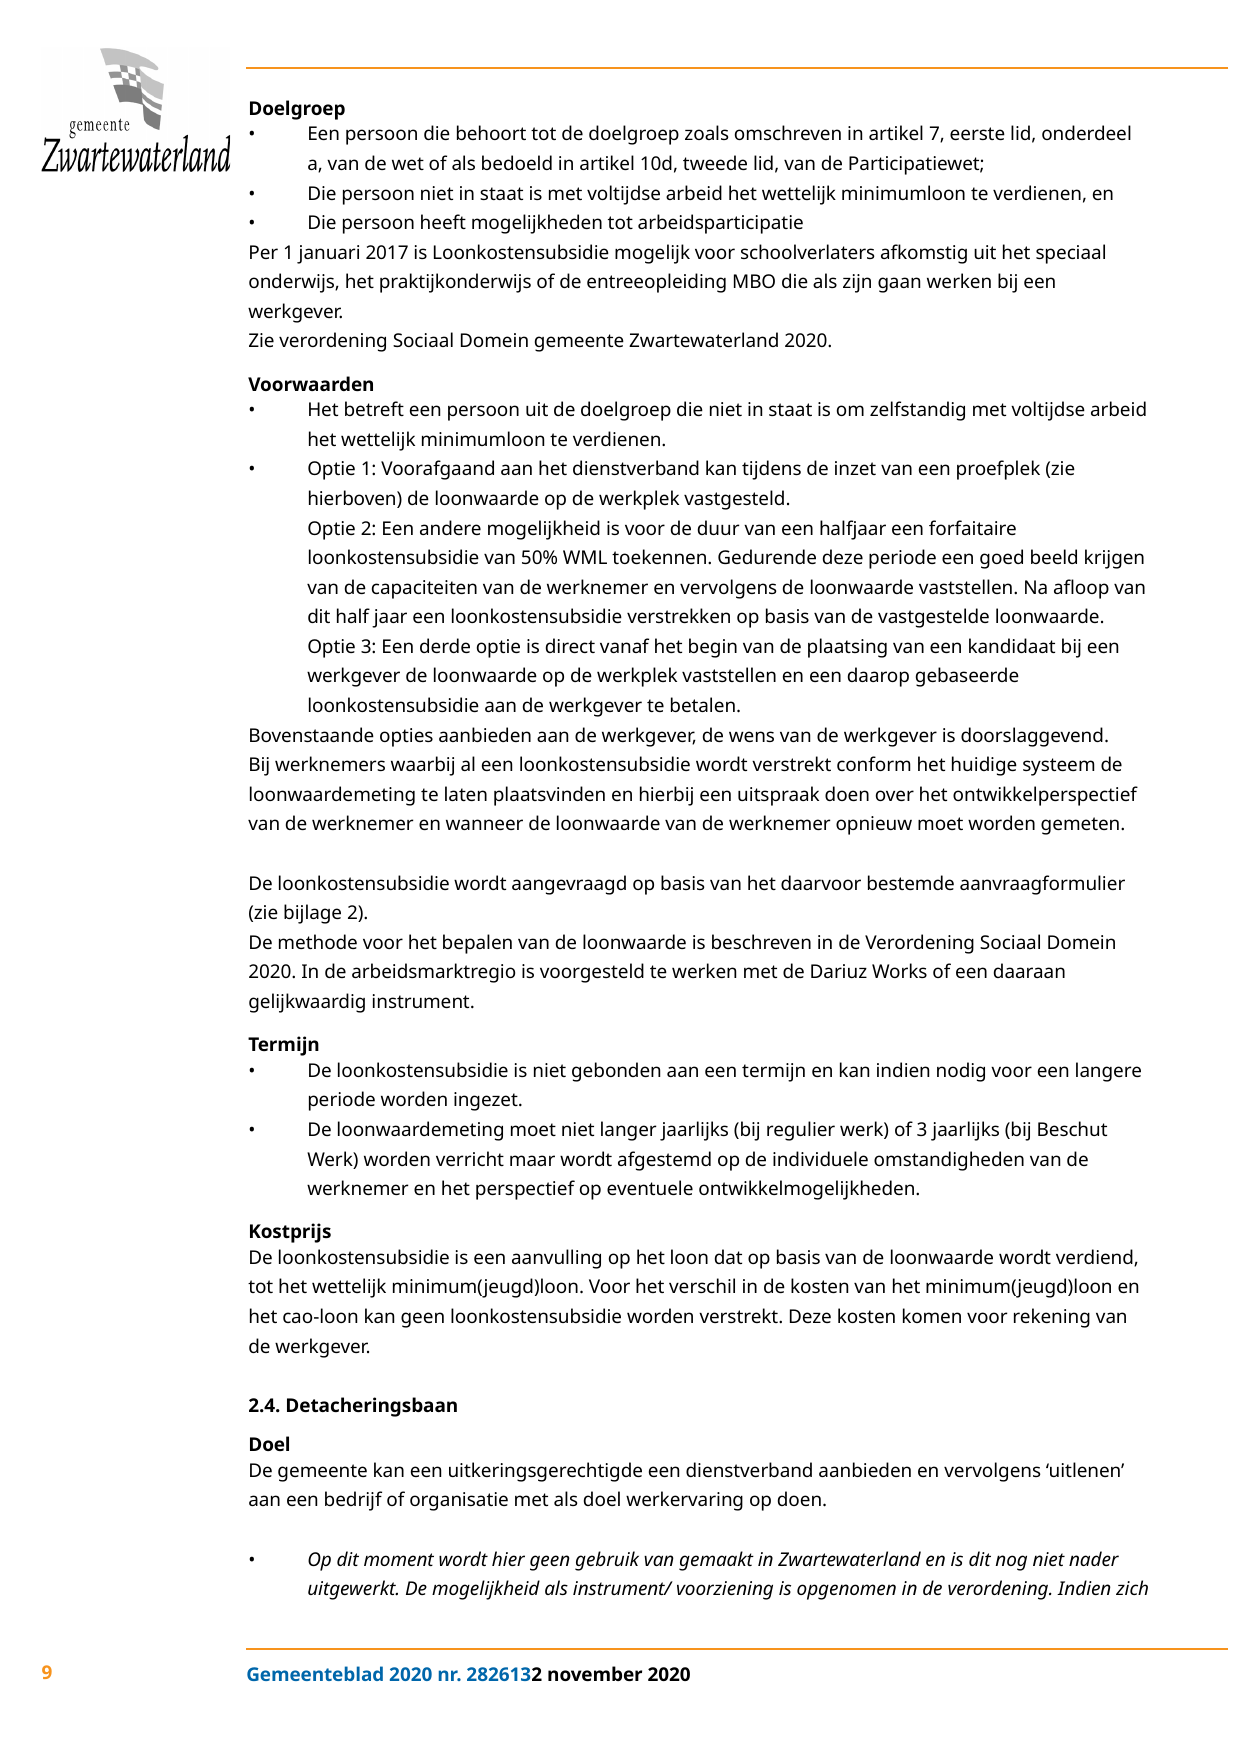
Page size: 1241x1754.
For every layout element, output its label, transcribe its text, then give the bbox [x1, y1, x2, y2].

list Die persoon niet in staat is met voltijdse arbeid het wettelijk minimumloon te verdienen, en [248, 180, 1152, 205]
text Bij werknemers waarbij al een loonkostensubsidie wordt verstrekt conform het huidige systeem de loonwaardemeting te laten plaatsvinden en hierbij een uitspraak doen over het ontwikkelperspectief van de werknemer en wanneer de loonwaarde van de werknemer opnieuw moet worden gemeten. [248, 751, 1152, 836]
text De loonkostensubsidie is een aanvulling op het loon dat op basis van de loonwaarde wordt verdiend, tot het wettelijk minimum(jeugd)loon. Voor het verschil in de kosten van het minimum(jeugd)loon en het cao-loon kan geen loonkostensubsidie worden verstrekt. Deze kosten komen voor rekening van de werkgever. [248, 1244, 1152, 1359]
text De gemeente kan een uitkeringsgerechtigde een dienstverband aanbieden en vervolgens ‘uitlenen’ aan een bedrijf of organisatie met als doel werkervaring op doen. [248, 1457, 1152, 1512]
picture [41, 47, 231, 172]
list Die persoon heeft mogelijkheden tot arbeidsparticipatie [248, 209, 1152, 235]
text Voorwaarden [248, 371, 1152, 396]
text 2.4. Detacheringsbaan [248, 1392, 1152, 1418]
text Doel [248, 1431, 1152, 1457]
text De methode voor het bepalen van de loonwaarde is beschreven in de Verordening Sociaal Domein 2020. In de arbeidsmarktregio is voorgesteld te werken met de Dariuz Works of een daaraan gelijkwaardig instrument. [248, 929, 1152, 1014]
list Optie 2: Een andere mogelijkheid is voor de duur van een halfjaar een forfaitaire loonkostensubsidie van 50% WML toekennen. Gedurende deze periode een goed beeld krijgen van de capaciteiten van de werknemer en vervolgens de loonwaarde vaststellen. Na afloop van dit half jaar een loonkostensubsidie verstrekken op basis van de vastgestelde loonwaarde. [248, 515, 1152, 629]
list De loonkostensubsidie is niet gebonden aan een termijn en kan indien nodig voor een langere periode worden ingezet. [248, 1057, 1152, 1112]
text Kostprijs [248, 1218, 1152, 1244]
text Per 1 januari 2017 is Loonkostensubsidie mogelijk voor schoolverlaters afkomstig uit het speciaal onderwijs, het praktijkonderwijs of de entreeopleiding MBO die als zijn gaan werken bij een werkgever. [248, 239, 1152, 324]
list Het betreft een persoon uit de doelgroep die niet in staat is om zelfstandig met voltijdse arbeid het wettelijk minimumloon te verdienen. [248, 396, 1152, 452]
list Op dit moment wordt hier geen gebruik van gemaakt in Zwartewaterland en is dit nog niet nader uitgewerkt. De mogelijkheid als instrument/ voorziening is opgenomen in de verordening. Indien zich [248, 1546, 1152, 1601]
list De loonwaardemeting moet niet langer jaarlijks (bij regulier werk) of 3 jaarlijks (bij Beschut Werk) worden verricht maar wordt afgestemd op de individuele omstandigheden van de werknemer en het perspectief op eventuele ontwikkelmogelijkheden. [248, 1116, 1152, 1201]
text Zie verordening Sociaal Domein gemeente Zwartewaterland 2020. [248, 328, 1152, 353]
text Termijn [248, 1031, 1152, 1057]
list Optie 3: Een derde optie is direct vanaf het begin van de plaatsing van een kandidaat bij een werkgever de loonwaarde op de werkplek vaststellen en een daarop gebaseerde loonkostensubsidie aan de werkgever te betalen. [248, 633, 1152, 718]
text Doelgroep [248, 95, 1152, 121]
text Bovenstaande opties aanbieden aan de werkgever, de wens van de werkgever is doorslaggevend. [248, 722, 1152, 748]
list Een persoon die behoort tot de doelgroep zoals omschreven in artikel 7, eerste lid, onderdeel a, van de wet of als bedoeld in artikel 10d, tweede lid, van de Participatiewet; [248, 121, 1152, 176]
text De loonkostensubsidie wordt aangevraagd op basis van het daarvoor bestemde aanvraagformulier (zie bijlage 2). [248, 870, 1152, 925]
list Optie 1: Voorafgaand aan het dienstverband kan tijdens de inzet van een proefplek (zie hierboven) de loonwaarde op de werkplek vastgesteld. [248, 456, 1152, 511]
